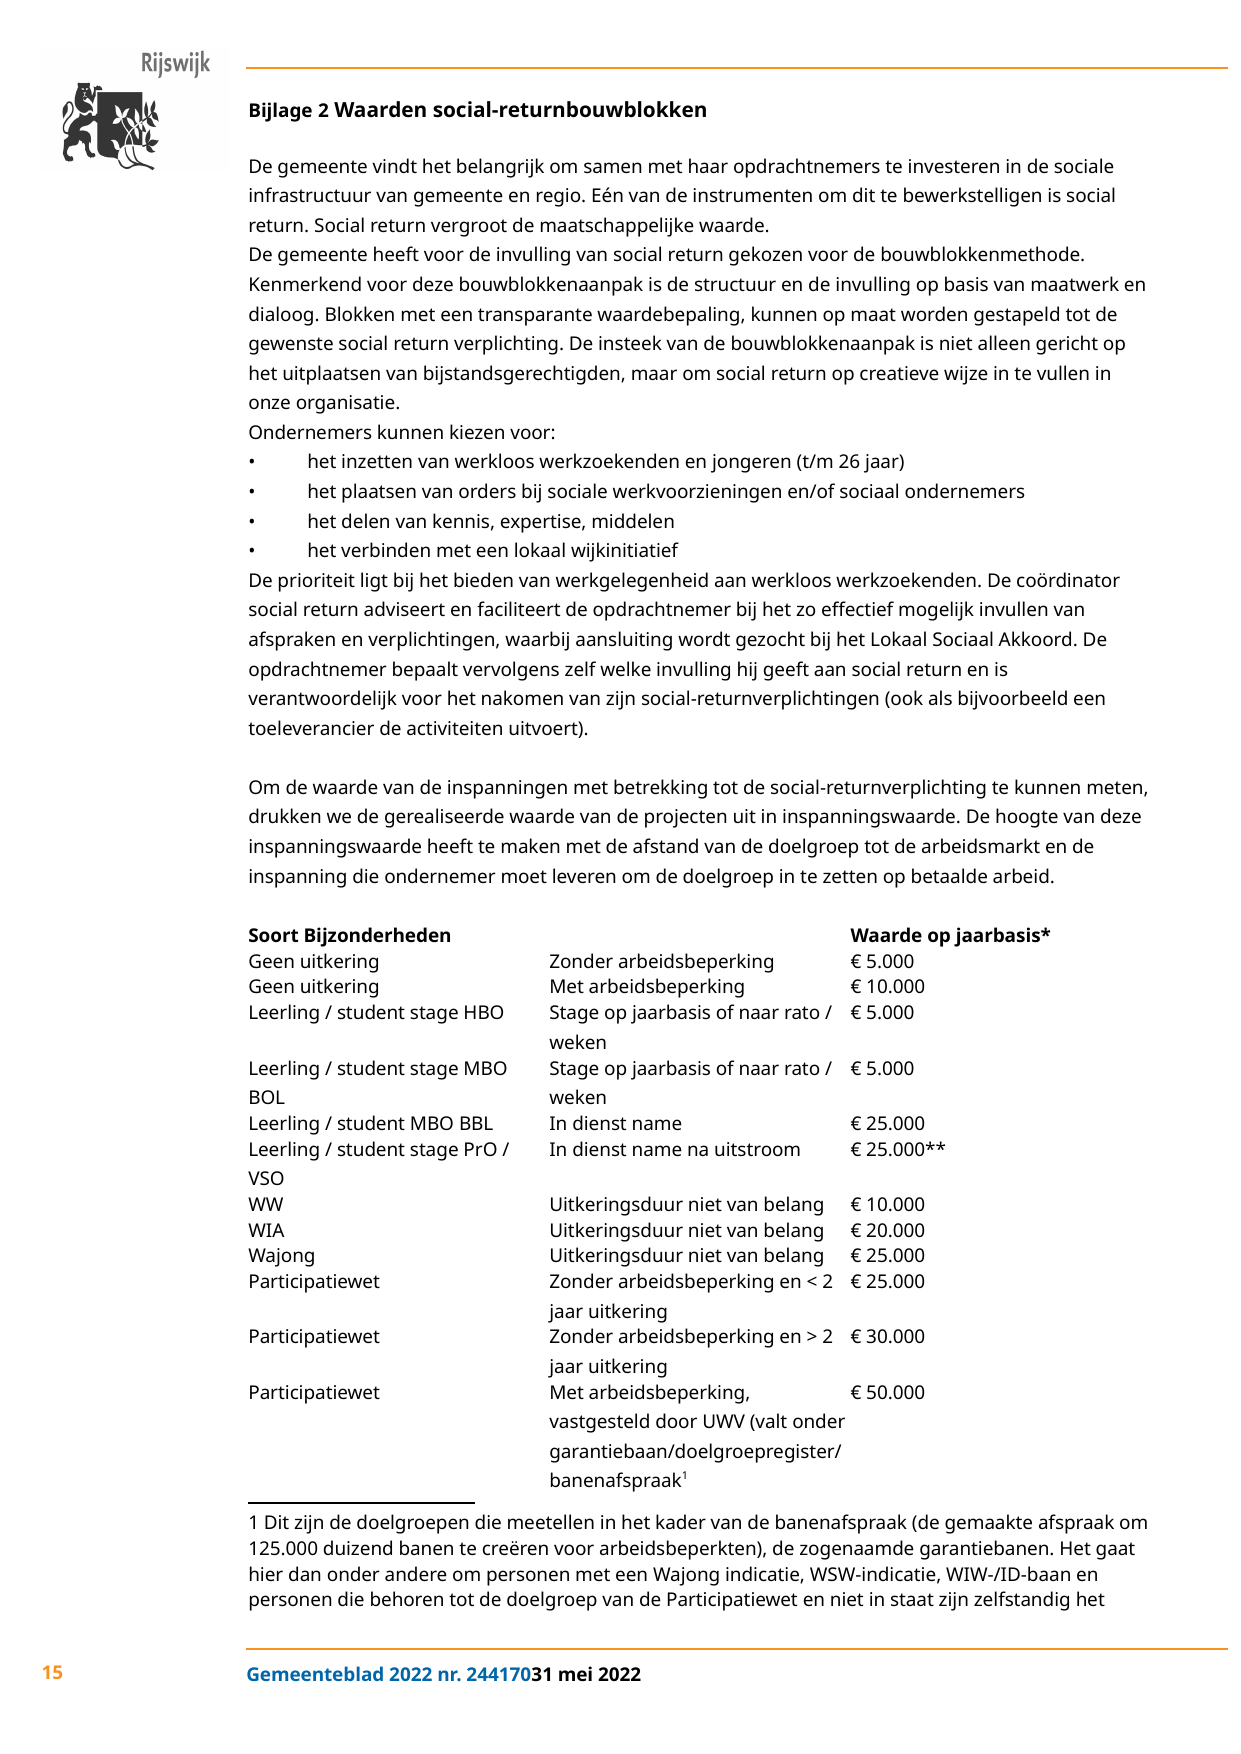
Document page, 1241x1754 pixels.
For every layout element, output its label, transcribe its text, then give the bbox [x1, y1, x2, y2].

table_cell WW [248, 1191, 549, 1217]
table_cell € 10.000 [850, 1191, 1152, 1217]
table_cell Leerling / student stage PrO / VSO [248, 1136, 549, 1191]
table_cell Zonder arbeidsbeperking en < 2 jaar uitkering [549, 1268, 850, 1323]
table_cell Zonder arbeidsbeperking en > 2 jaar uitkering [549, 1324, 850, 1379]
table_cell Leerling / student MBO BBL [248, 1110, 549, 1136]
table_cell Leerling / student stage MBO BOL [248, 1055, 549, 1110]
table_cell € 30.000 [850, 1324, 1152, 1379]
table_cell Met arbeidsbeperking [549, 974, 850, 999]
table_cell Stage op jaarbasis of naar rato / weken [549, 1055, 850, 1110]
table_cell Leerling / student stage HBO [248, 999, 549, 1055]
table_cell In dienst name na uitstroom [549, 1136, 850, 1191]
list het inzetten van werkloos werkzoekenden en jongeren (t/m 26 jaar) [248, 449, 1152, 474]
table_cell Uitkeringsduur niet van belang [549, 1243, 850, 1268]
table_header Soort Bijzonderheden [248, 922, 850, 948]
table_cell Geen uitkering [248, 948, 549, 974]
table_cell € 25.000 [850, 1110, 1152, 1136]
table_cell Participatiewet [248, 1268, 549, 1323]
list het plaatsen van orders bij sociale werkvoorzieningen en/of sociaal ondernemers [248, 478, 1152, 504]
table_cell € 5.000 [850, 1055, 1152, 1110]
table_cell € 20.000 [850, 1217, 1152, 1242]
table_cell Uitkeringsduur niet van belang [549, 1217, 850, 1242]
table_cell € 25.000 [850, 1268, 1152, 1323]
table_cell Geen uitkering [248, 974, 549, 999]
table_cell Stage op jaarbasis of naar rato / weken [549, 999, 850, 1055]
text Om de waarde van de inspanningen met betrekking tot de social-returnverplichting te kunnen meten, drukken we de gerealiseerde waarde van de projecten uit in inspanningswaarde. De hoogte van deze inspanningswaarde heeft te maken met de afstand van de doelgroep tot de arbeidsmarkt en de inspanning die ondernemer moet leveren om de doelgroep in te zetten op betaalde arbeid. [248, 774, 1152, 889]
table_header Waarde op jaarbasis* [850, 922, 1152, 948]
picture [41, 47, 231, 172]
text De prioriteit ligt bij het bieden van werkgelegenheid aan werkloos werkzoekenden. De coördinator social return adviseert en faciliteert de opdrachtnemer bij het zo effectief mogelijk invullen van afspraken en verplichtingen, waarbij aansluiting wordt gezocht bij het Lokaal Sociaal Akkoord. De opdrachtnemer bepaalt vervolgens zelf welke invulling hij geeft aan social return en is verantwoordelijk voor het nakomen van zijn social-returnverplichtingen (ook als bijvoorbeeld een toeleverancier de activiteiten uitvoert). [248, 567, 1152, 741]
table_cell Met arbeidsbeperking, vastgesteld door UWV (valt onder garantiebaan/doelgroepregister/banenafspraak [549, 1379, 850, 1493]
table_cell In dienst name [549, 1110, 850, 1136]
table_cell € 5.000 [850, 999, 1152, 1055]
text De gemeente heeft voor de invulling van social return gekozen voor de bouwblokkenmethode. Kenmerkend voor deze bouwblokkenaanpak is de structuur en de invulling op basis van maatwerk en dialoog. Blokken met een transparante waardebepaling, kunnen op maat worden gestapeld tot de gewenste social return verplichting. De insteek van de bouwblokkenaanpak is niet alleen gericht op het uitplaatsen van bijstandsgerechtigden, maar om social return op creatieve wijze in te vullen in onze organisatie. [248, 242, 1152, 415]
table_cell Zonder arbeidsbeperking [549, 948, 850, 974]
table_cell € 25.000 [850, 1243, 1152, 1268]
table_cell Wajong [248, 1243, 549, 1268]
list het delen van kennis, expertise, middelen [248, 508, 1152, 534]
table_cell € 50.000 [850, 1379, 1152, 1493]
table_cell Uitkeringsduur niet van belang [549, 1191, 850, 1217]
table_cell € 10.000 [850, 974, 1152, 999]
table_cell Participatiewet [248, 1379, 549, 1493]
text De gemeente vindt het belangrijk om samen met haar opdrachtnemers te investeren in de sociale infrastructuur van gemeente en regio. Eén van de instrumenten om dit te bewerkstelligen is social return. Social return vergroot de maatschappelijke waarde. [248, 153, 1152, 238]
text Bijlage 2 Waarden social-returnbouwblokken [248, 95, 1152, 123]
table_cell WIA [248, 1217, 549, 1242]
list het verbinden met een lokaal wijkinitiatief [248, 537, 1152, 563]
table_cell Participatiewet [248, 1324, 549, 1379]
table_cell € 25.000** [850, 1136, 1152, 1191]
text Ondernemers kunnen kiezen voor: [248, 419, 1152, 445]
table_cell € 5.000 [850, 948, 1152, 974]
